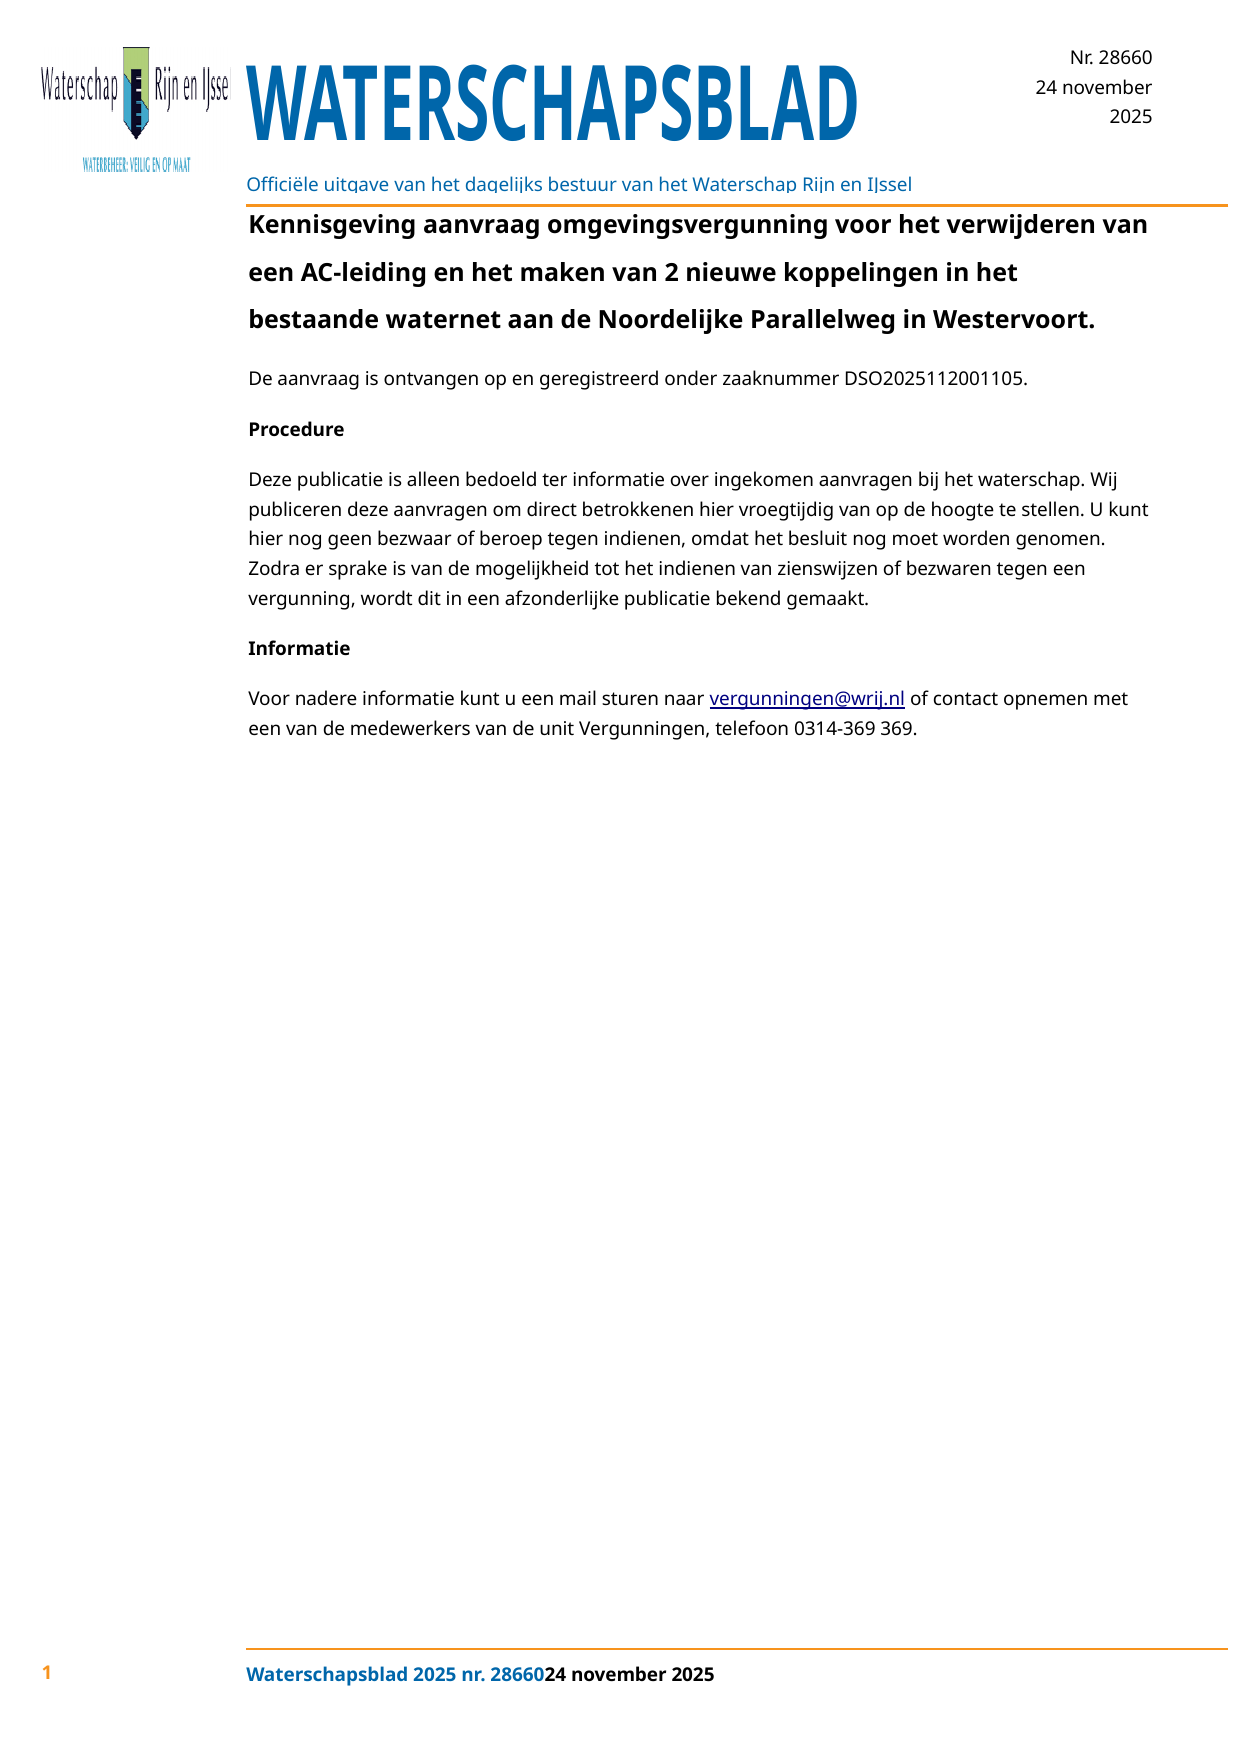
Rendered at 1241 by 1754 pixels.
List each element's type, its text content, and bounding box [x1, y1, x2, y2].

text Voor nadere informatie kunt u een mail sturen naar vergunningen@wrij.nl of contact opnemen met een van de medewerkers van de unit Vergunningen, telefoon 0314-369 369. [248, 686, 1152, 741]
text Kennisgeving aanvraag omgevingsvergunning voor het verwijderen van een AC-leiding en het maken van 2 nieuwe koppelingen in het bestaande waternet aan de Noordelijke Parallelweg in Westervoort. [248, 207, 1152, 336]
text Informatie [248, 635, 1152, 661]
picture [41, 47, 231, 172]
text De aanvraag is ontvangen op en geregistreerd onder zaaknummer DSO2025112001105. [248, 366, 1152, 391]
text Deze publicatie is alleen bedoeld ter informatie over ingekomen aanvragen bij het waterschap. Wij publiceren deze aanvragen om direct betrokkenen hier vroegtijdig van op de hoogte te stellen. U kunt hier nog geen bezwaar of beroep tegen indienen, omdat het besluit nog moet worden genomen. Zodra er sprake is van de mogelijkheid tot het indienen van zienswijzen of bezwaren tegen een vergunning, wordt dit in een afzonderlijke publicatie bekend gemaakt. [248, 466, 1152, 610]
text Procedure [248, 416, 1152, 442]
